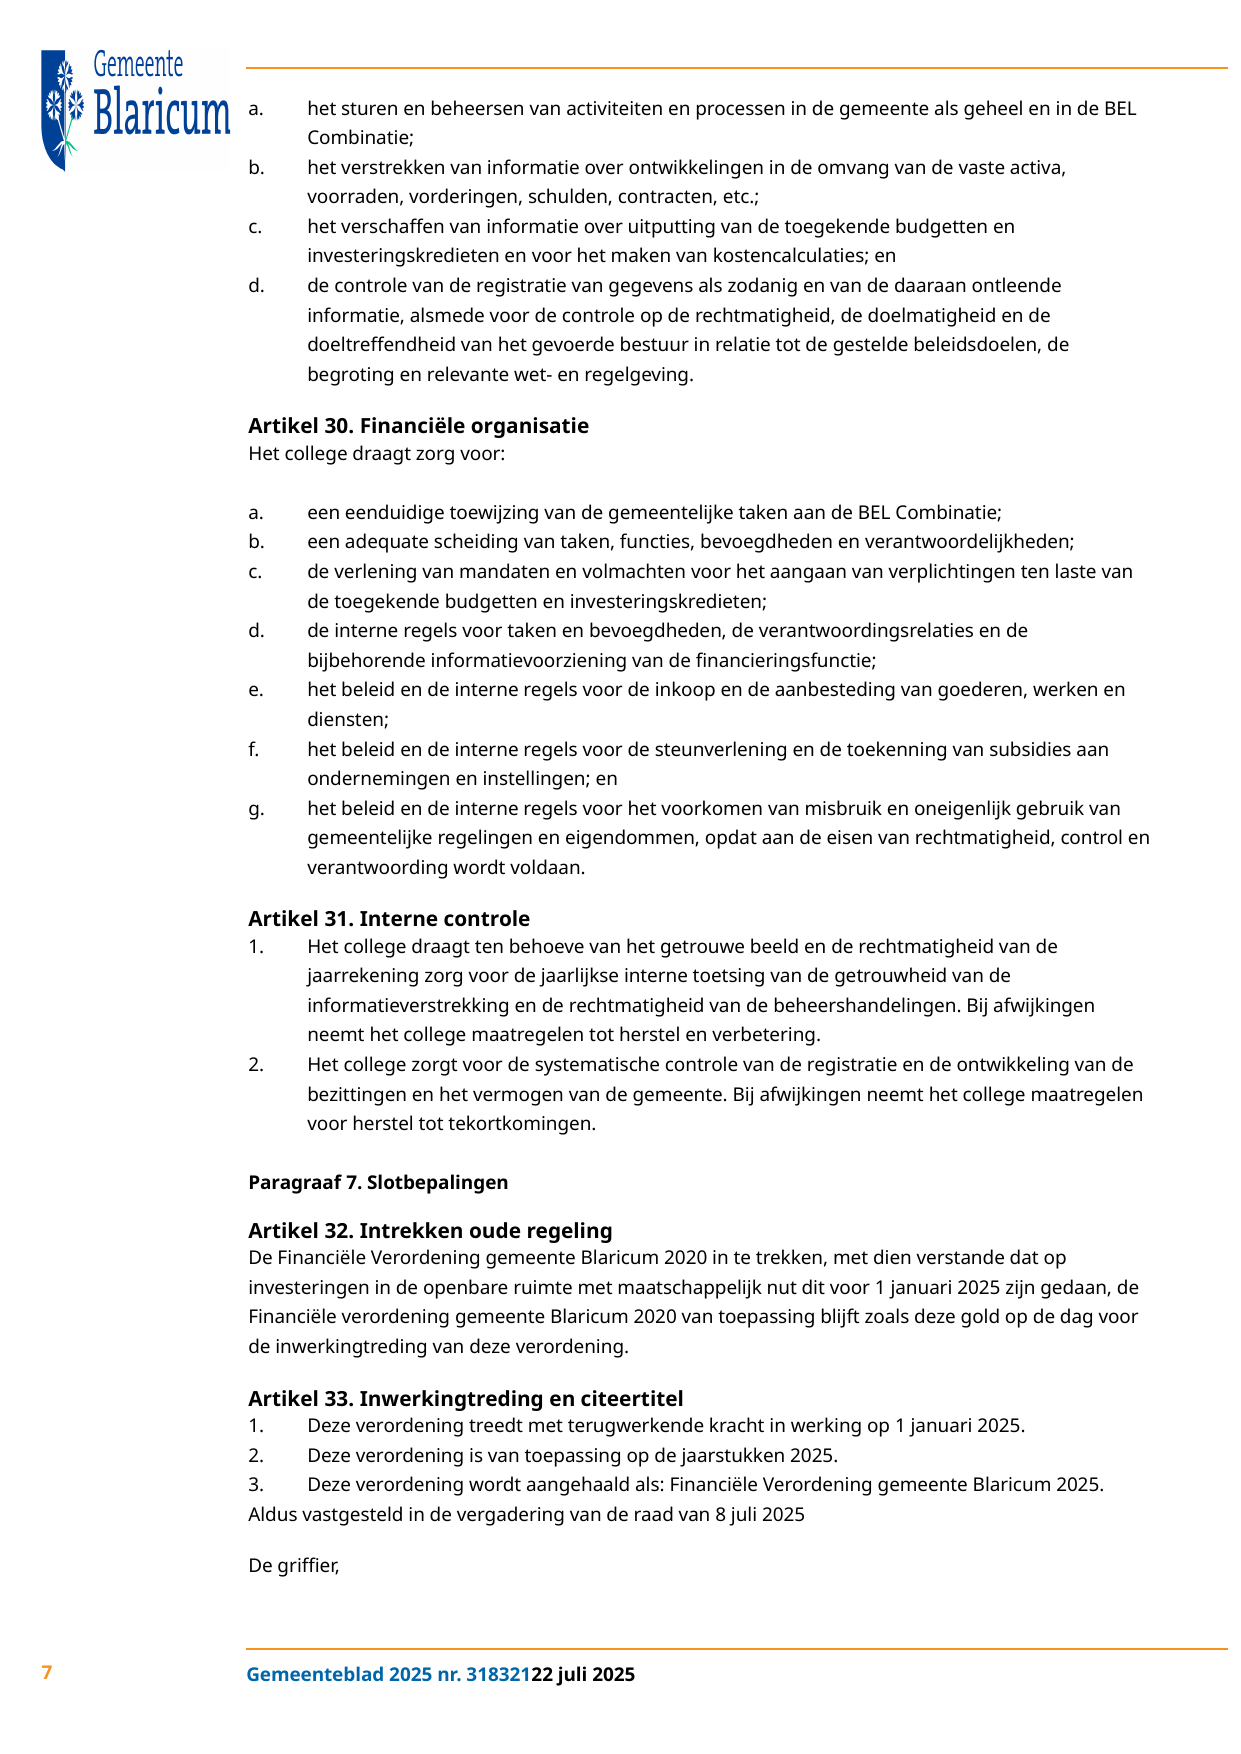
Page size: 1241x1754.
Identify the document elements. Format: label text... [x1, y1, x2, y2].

list een adequate scheiding van taken, functies, bevoegdheden en verantwoordelijkheden; [248, 529, 1152, 554]
list een eenduidige toewijzing van de gemeentelijke taken aan de BEL Combinatie; [248, 499, 1152, 525]
text Het college draagt zorg voor: [248, 440, 1152, 466]
list het sturen en beheersen van activiteiten en processen in de gemeente als geheel en in de BEL Combinatie; [248, 95, 1152, 150]
list Het college draagt ten behoeve van het getrouwe beeld en de rechtmatigheid van de jaarrekening zorg voor de jaarlijkse interne toetsing van de getrouwheid van de informatieverstrekking en de rechtmatigheid van de beheershandelingen. Bij afwijkingen neemt het college maatregelen tot herstel en verbetering. [248, 933, 1152, 1047]
picture [41, 47, 231, 172]
list Het college zorgt voor de systematische controle van de registratie en de ontwikkeling van de bezittingen en het vermogen van de gemeente. Bij afwijkingen neemt het college maatregelen voor herstel tot tekortkomingen. [248, 1051, 1152, 1136]
text Artikel 32. Intrekken oude regeling [248, 1216, 1152, 1244]
text De griffier, [248, 1552, 1152, 1578]
text Artikel 33. Inwerkingtreding en citeertitel [248, 1384, 1152, 1412]
list het beleid en de interne regels voor het voorkomen van misbruik en oneigenlijk gebruik van gemeentelijke regelingen en eigendommen, opdat aan de eisen van rechtmatigheid, control en verantwoording wordt voldaan. [248, 795, 1152, 880]
list Deze verordening treedt met terugwerkende kracht in werking op 1 januari 2025. [248, 1412, 1152, 1438]
list Deze verordening wordt aangehaald als: Financiële Verordening gemeente Blaricum 2025. [248, 1471, 1152, 1497]
text Aldus vastgesteld in de vergadering van de raad van 8 juli 2025 [248, 1501, 1152, 1527]
text Artikel 30. Financiële organisatie [248, 411, 1152, 440]
text Artikel 31. Interne controle [248, 904, 1152, 933]
text De Financiële Verordening gemeente Blaricum 2020 in te trekken, met dien verstande dat op investeringen in de openbare ruimte met maatschappelijk nut dit voor 1 januari 2025 zijn gedaan, de Financiële verordening gemeente Blaricum 2020 van toepassing blijft zoals deze gold op de dag voor de inwerkingtreding van deze verordening. [248, 1244, 1152, 1359]
list de verlening van mandaten en volmachten voor het aangaan van verplichtingen ten laste van de toegekende budgetten en investeringskredieten; [248, 558, 1152, 613]
list de interne regels voor taken en bevoegdheden, de verantwoordingsrelaties en de bijbehorende informatievoorziening van de financieringsfunctie; [248, 617, 1152, 673]
list Deze verordening is van toepassing op de jaarstukken 2025. [248, 1442, 1152, 1467]
list het beleid en de interne regels voor de steunverlening en de toekenning van subsidies aan ondernemingen en instellingen; en [248, 736, 1152, 791]
text Paragraaf 7. Slotbepalingen [248, 1169, 1152, 1195]
list de controle van de registratie van gegevens als zodanig en van de daaraan ontleende informatie, alsmede voor de controle op de rechtmatigheid, de doelmatigheid en de doeltreffendheid van het gevoerde bestuur in relatie tot de gestelde beleidsdoelen, de begroting en relevante wet- en regelgeving. [248, 272, 1152, 387]
list het verstrekken van informatie over ontwikkelingen in de omvang van de vaste activa, voorraden, vorderingen, schulden, contracten, etc.; [248, 154, 1152, 209]
list het beleid en de interne regels voor de inkoop en de aanbesteding van goederen, werken en diensten; [248, 677, 1152, 732]
list het verschaffen van informatie over uitputting van de toegekende budgetten en investeringskredieten en voor het maken van kostencalculaties; en [248, 213, 1152, 268]
